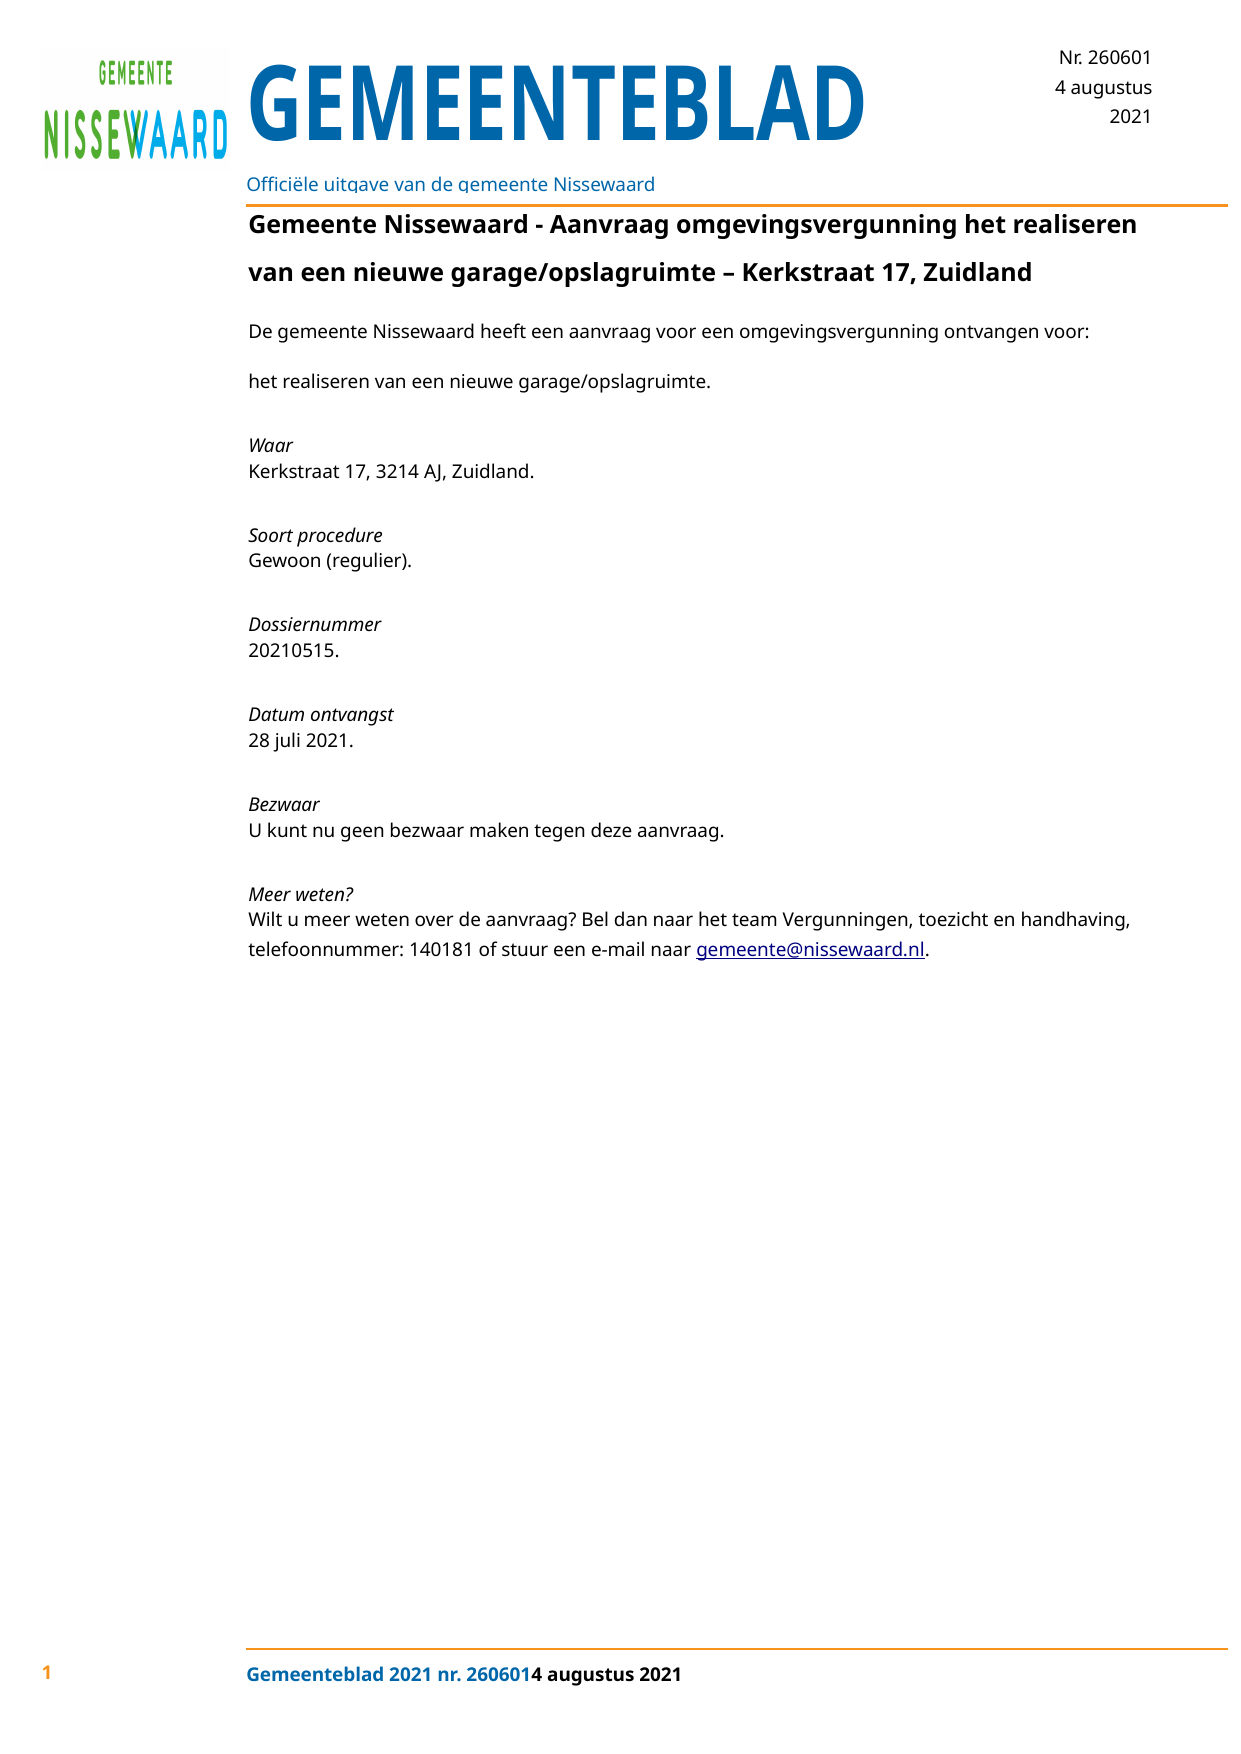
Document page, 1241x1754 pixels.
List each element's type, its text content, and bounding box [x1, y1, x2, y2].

text Kerkstraat 17, 3214 AJ, Zuidland. [248, 458, 1152, 484]
text Soort procedure [248, 522, 1152, 548]
text U kunt nu geen bezwaar maken tegen deze aanvraag. [248, 817, 1152, 842]
text Meer weten? [248, 881, 1152, 906]
text Waar [248, 432, 1152, 458]
text Datum ontvangst [248, 701, 1152, 727]
text Gewoon (regulier). [248, 548, 1152, 573]
text Dossiernummer [248, 612, 1152, 637]
picture [41, 47, 231, 172]
text het realiseren van een nieuwe garage/opslagruimte. [248, 368, 1152, 394]
text Bezwaar [248, 791, 1152, 817]
text Wilt u meer weten over de aanvraag? Bel dan naar het team Vergunningen, toezicht en handhaving, telefoonnummer: 140181 of stuur een e-mail naar gemeente@nissewaard.nl. [248, 906, 1152, 962]
text 28 juli 2021. [248, 727, 1152, 753]
text De gemeente Nissewaard heeft een aanvraag voor een omgevingsvergunning ontvangen voor: [248, 318, 1152, 344]
text Gemeente Nissewaard - Aanvraag omgevingsvergunning het realiseren van een nieuwe garage/opslagruimte – Kerkstraat 17, Zuidland [248, 207, 1152, 288]
text 20210515. [248, 637, 1152, 663]
